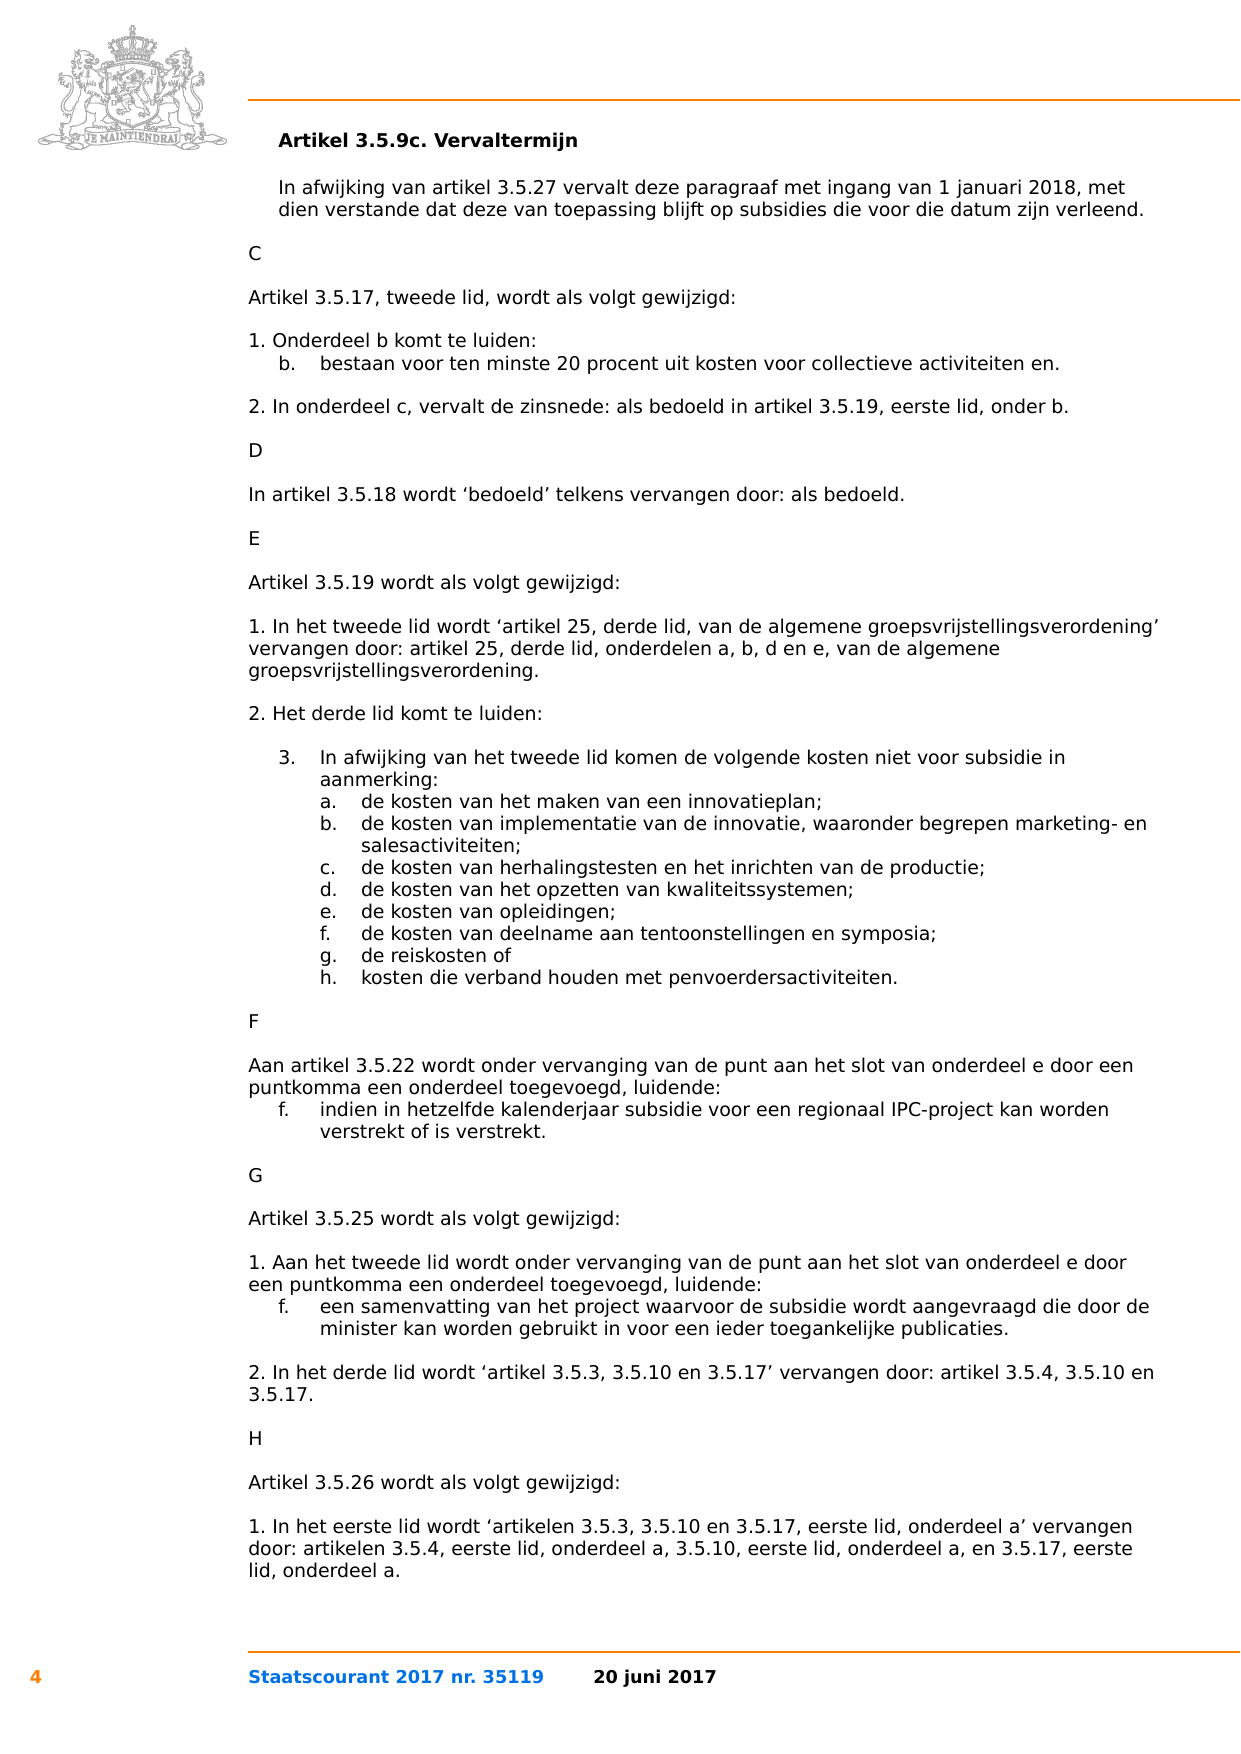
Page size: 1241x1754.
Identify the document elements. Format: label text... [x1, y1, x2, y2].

text g. de reiskosten of [319, 945, 1163, 967]
text d. de kosten van het opzetten van kwaliteitssystemen; [319, 879, 1163, 901]
text f. de kosten van deelname aan tentoonstellingen en symposia; [319, 923, 1163, 945]
picture [38, 25, 227, 150]
text f. een samenvatting van het project waarvoor de subsidie wordt aangevraagd die door de minister kan worden gebruikt in voor een ieder toegankelijke publicaties. [278, 1296, 1163, 1340]
text e. de kosten van opleidingen; [319, 901, 1163, 923]
text Artikel 3.5.17, tweede lid, wordt als volgt gewijzigd: [248, 287, 1163, 308]
subtitle Artikel 3.5.9c. Vervaltermijn [278, 130, 1163, 152]
text b. de kosten van implementatie van de innovatie, waaronder begrepen marketing- en salesactiviteiten; [319, 813, 1163, 857]
text Artikel 3.5.19 wordt als volgt gewijzigd: [248, 572, 1163, 594]
text 1. Aan het tweede lid wordt onder vervanging van de punt aan het slot van onderdeel e door een puntkomma een onderdeel toegevoegd, luidende: [248, 1252, 1163, 1296]
text f. indien in hetzelfde kalenderjaar subsidie voor een regionaal IPC-project kan worden verstrekt of is verstrekt. [278, 1099, 1163, 1143]
text c. de kosten van herhalingstesten en het inrichten van de productie; [319, 857, 1163, 879]
text h. kosten die verband houden met penvoerdersactiviteiten. [319, 967, 1163, 989]
text C [248, 243, 1163, 265]
text Artikel 3.5.25 wordt als volgt gewijzigd: [248, 1208, 1163, 1230]
text 2. Het derde lid komt te luiden: [248, 703, 1163, 725]
text D [248, 440, 1163, 462]
text a. de kosten van het maken van een innovatieplan; [319, 791, 1163, 813]
text In artikel 3.5.18 wordt ‘bedoeld’ telkens vervangen door: als bedoeld. [248, 484, 1163, 506]
text F [248, 1011, 1163, 1033]
text 1. Onderdeel b komt te luiden: [248, 330, 1163, 352]
text Aan artikel 3.5.22 wordt onder vervanging van de punt aan het slot van onderdeel e door een puntkomma een onderdeel toegevoegd, luidende: [248, 1055, 1163, 1099]
text In afwijking van artikel 3.5.27 vervalt deze paragraaf met ingang van 1 januari 2018, met dien verstande dat deze van toepassing blijft op subsidies die voor die datum zijn verleend. [278, 177, 1163, 221]
text E [248, 528, 1163, 550]
text H [248, 1428, 1163, 1450]
text G [248, 1164, 1163, 1186]
text Artikel 3.5.26 wordt als volgt gewijzigd: [248, 1472, 1163, 1494]
text 1. In het tweede lid wordt ‘artikel 25, derde lid, van de algemene groepsvrijstellingsverordening’ vervangen door: artikel 25, derde lid, onderdelen a, b, d en e, van de algemene groepsvrijstellingsverordening. [248, 616, 1163, 681]
text 3. In afwijking van het tweede lid komen de volgende kosten niet voor subsidie in aanmerking: [278, 747, 1163, 791]
text 1. In het eerste lid wordt ‘artikelen 3.5.3, 3.5.10 en 3.5.17, eerste lid, onderdeel a’ vervangen door: artikelen 3.5.4, eerste lid, onderdeel a, 3.5.10, eerste lid, onderdeel a, en 3.5.17, eerste lid, onderdeel a. [248, 1516, 1163, 1581]
text 2. In onderdeel c, vervalt de zinsnede: als bedoeld in artikel 3.5.19, eerste lid, onder b. [248, 396, 1163, 418]
text 2. In het derde lid wordt ‘artikel 3.5.3, 3.5.10 en 3.5.17’ vervangen door: artikel 3.5.4, 3.5.10 en 3.5.17. [248, 1362, 1163, 1406]
text b. bestaan voor ten minste 20 procent uit kosten voor collectieve activiteiten en. [278, 352, 1163, 374]
